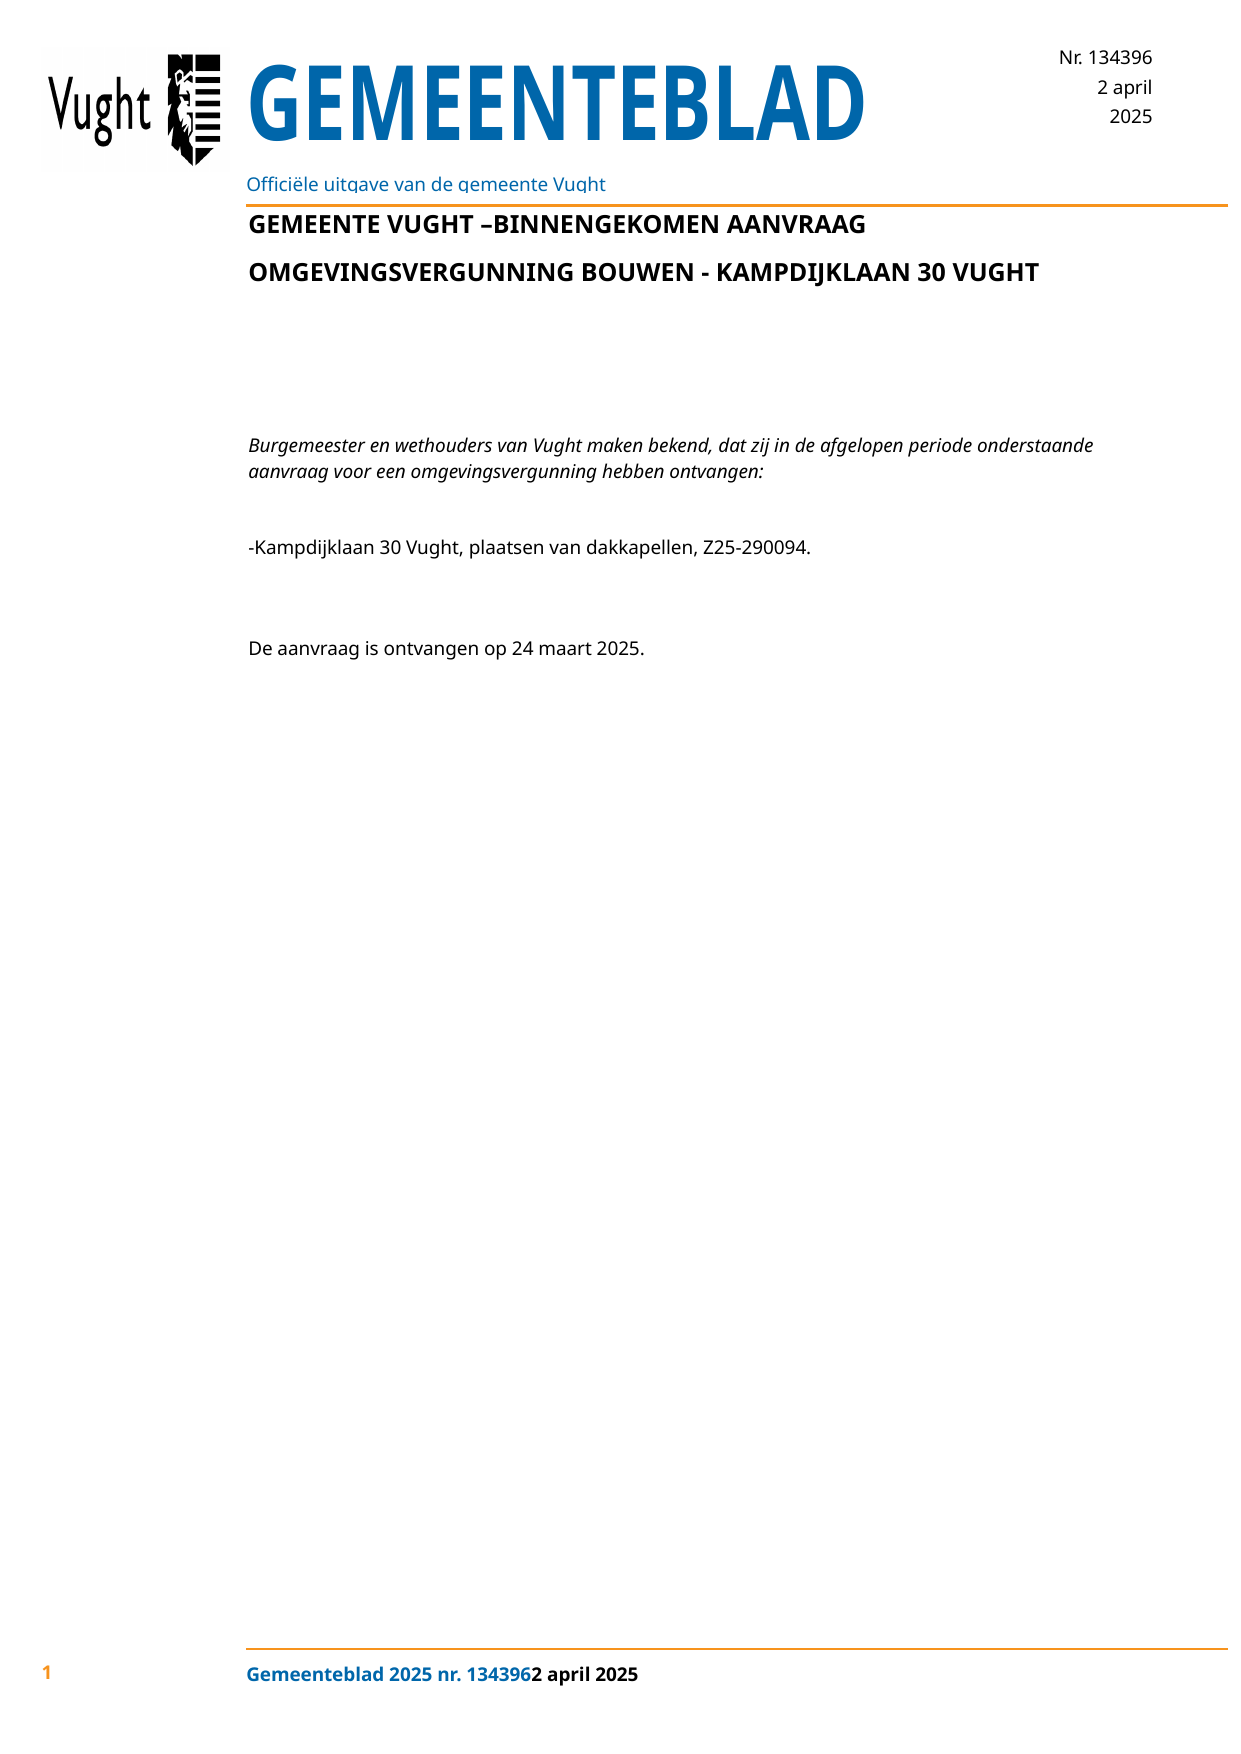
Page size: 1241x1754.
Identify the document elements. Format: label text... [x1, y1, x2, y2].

text De aanvraag is ontvangen op 24 maart 2025. [248, 635, 1152, 661]
text Burgemeester en wethouders van Vught maken bekend, dat zij in de afgelopen periode onderstaande aanvraag voor een omgevingsvergunning hebben ontvangen: [248, 432, 1152, 484]
picture [41, 47, 231, 172]
text -Kampdijklaan 30 Vught, plaatsen van dakkapellen, Z25-290094. [248, 534, 1152, 560]
text GEMEENTE VUGHT –BINNENGEKOMEN AANVRAAG OMGEVINGSVERGUNNING BOUWEN - KAMPDIJKLAAN 30 VUGHT [248, 207, 1152, 288]
